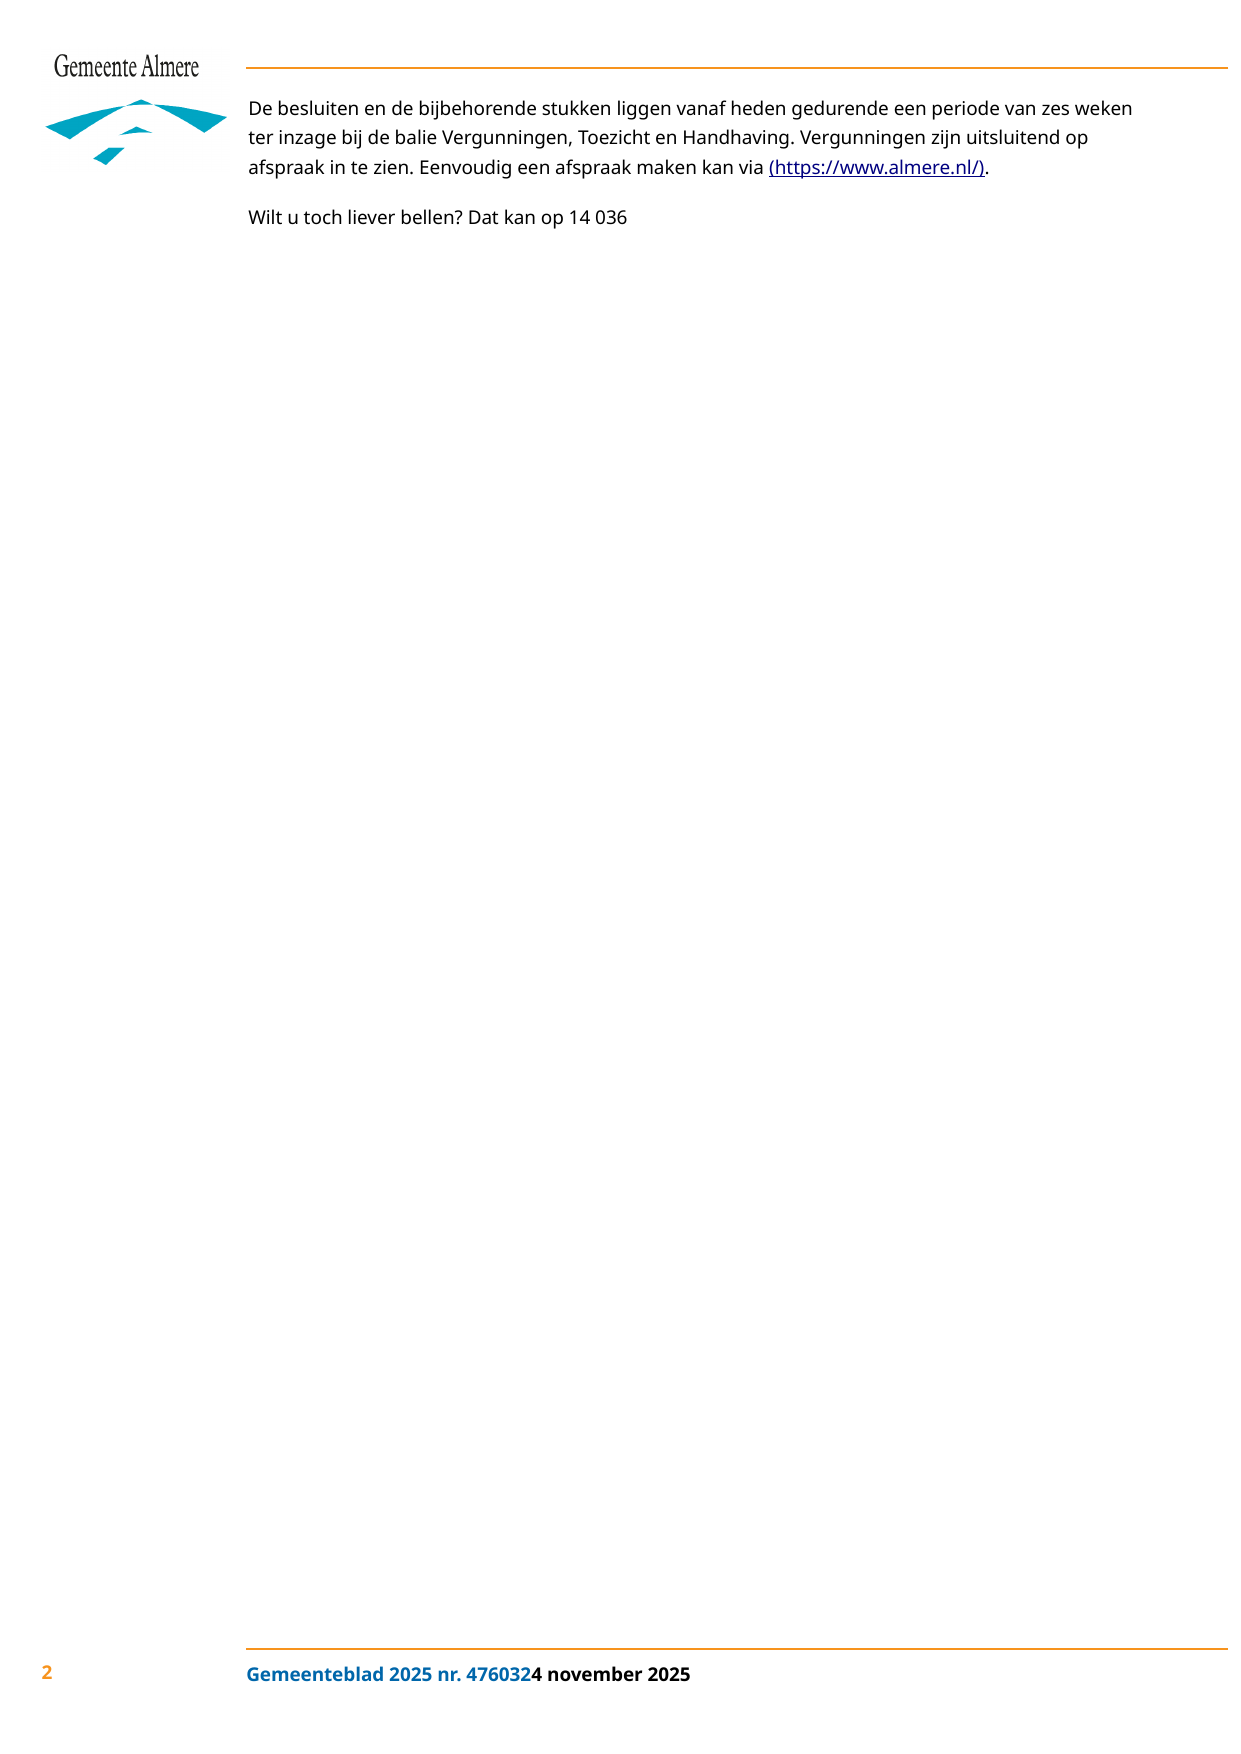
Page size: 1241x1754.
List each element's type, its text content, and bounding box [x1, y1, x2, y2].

picture [41, 47, 231, 172]
text De besluiten en de bijbehorende stukken liggen vanaf heden gedurende een periode van zes weken ter inzage bij de balie Vergunningen, Toezicht en Handhaving. Vergunningen zijn uitsluitend op afspraak in te zien. Eenvoudig een afspraak maken kan via (https://www.almere.nl/). [248, 95, 1152, 180]
text Wilt u toch liever bellen? Dat kan op 14 036 [248, 204, 1152, 230]
